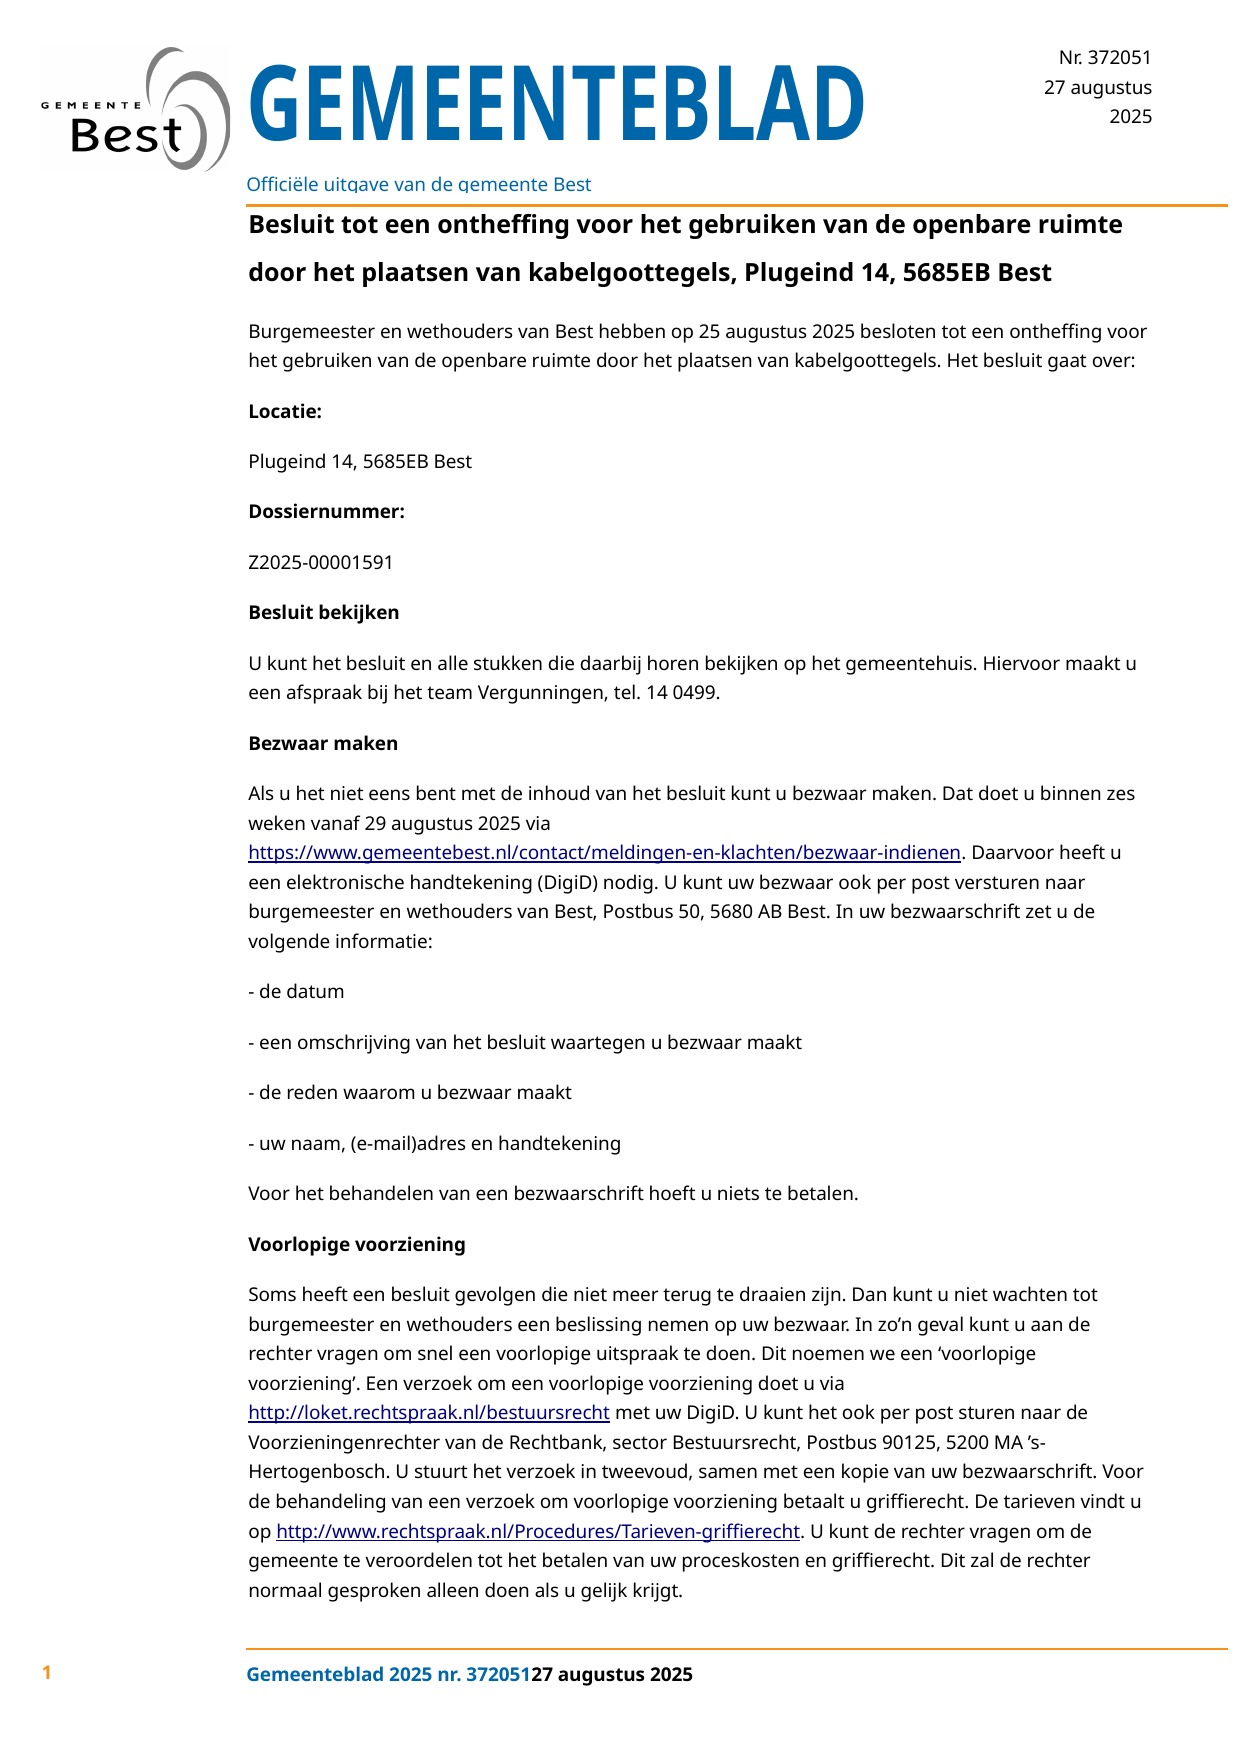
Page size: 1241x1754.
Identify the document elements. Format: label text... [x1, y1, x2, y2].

text Plugeind 14, 5685EB Best [248, 448, 1152, 474]
text Soms heeft een besluit gevolgen die niet meer terug te draaien zijn. Dan kunt u niet wachten tot burgemeester en wethouders een beslissing nemen op uw bezwaar. In zo’n geval kunt u aan de rechter vragen om snel een voorlopige uitspraak te doen. Dit noemen we een ‘voorlopige voorziening’. Een verzoek om een voorlopige voorziening doet u via http://loket.rechtspraak.nl/bestuursrecht met uw DigiD. U kunt het ook per post sturen naar de Voorzieningenrechter van de Rechtbank, sector Bestuursrecht, Postbus 90125, 5200 MA ’s-Hertogenbosch. U stuurt het verzoek in tweevoud, samen met een kopie van uw bezwaarschrift. Voor de behandeling van een verzoek om voorlopige voorziening betaalt u griffierecht. De tarieven vindt u op http://www.rechtspraak.nl/Procedures/Tarieven-griffierecht. U kunt de rechter vragen om de gemeente te veroordelen tot het betalen van uw proceskosten en griffierecht. Dit zal de rechter normaal gesproken alleen doen als u gelijk krijgt. [248, 1281, 1152, 1603]
text Burgemeester en wethouders van Best hebben op 25 augustus 2025 besloten tot een ontheffing voor het gebruiken van de openbare ruimte door het plaatsen van kabelgoottegels. Het besluit gaat over: [248, 318, 1152, 373]
text Z2025-00001591 [248, 549, 1152, 575]
text Locatie: [248, 398, 1152, 424]
text Besluit tot een ontheffing voor het gebruiken van de openbare ruimte door het plaatsen van kabelgoottegels, Plugeind 14, 5685EB Best [248, 207, 1152, 288]
text Bezwaar maken [248, 730, 1152, 756]
text Besluit bekijken [248, 599, 1152, 625]
text Als u het niet eens bent met de inhoud van het besluit kunt u bezwaar maken. Dat doet u binnen zes weken vanaf 29 augustus 2025 via https://www.gemeentebest.nl/contact/meldingen-en-klachten/bezwaar-indienen. Daarvoor heeft u een elektronische handtekening (DigiD) nodig. U kunt uw bezwaar ook per post versturen naar burgemeester en wethouders van Best, Postbus 50, 5680 AB Best. In uw bezwaarschrift zet u de volgende informatie: [248, 780, 1152, 954]
text Voor het behandelen van een bezwaarschrift hoeft u niets te betalen. [248, 1180, 1152, 1206]
text - uw naam, (e-mail)adres en handtekening [248, 1130, 1152, 1156]
text Voorlopige voorziening [248, 1231, 1152, 1257]
text U kunt het besluit en alle stukken die daarbij horen bekijken op het gemeentehuis. Hiervoor maakt u een afspraak bij het team Vergunningen, tel. 14 0499. [248, 650, 1152, 705]
picture [41, 47, 231, 172]
text - de reden waarom u bezwaar maakt [248, 1079, 1152, 1105]
text - een omschrijving van het besluit waartegen u bezwaar maakt [248, 1029, 1152, 1055]
text Dossiernummer: [248, 499, 1152, 524]
text - de datum [248, 979, 1152, 1004]
